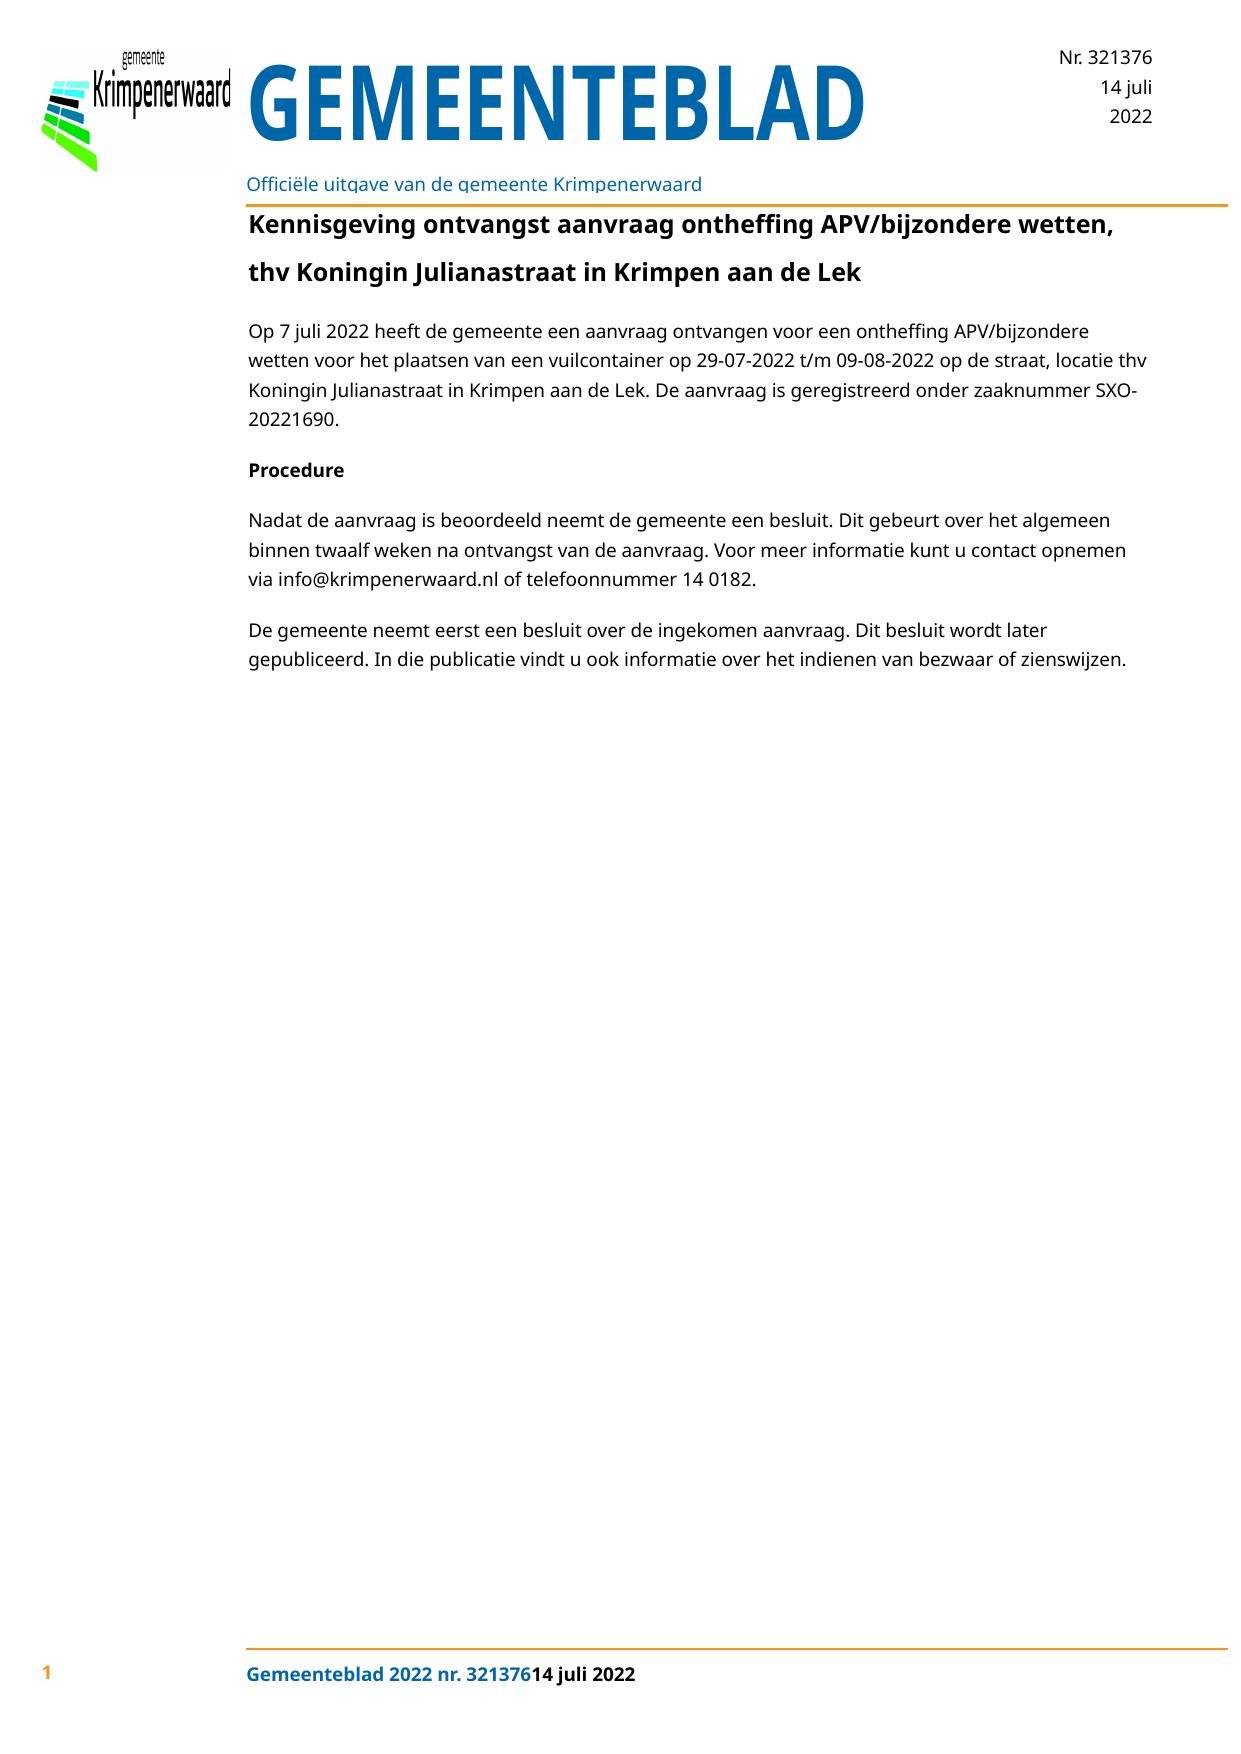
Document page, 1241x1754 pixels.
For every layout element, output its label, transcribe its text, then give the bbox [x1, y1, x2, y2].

text Kennisgeving ontvangst aanvraag ontheffing APV/bijzondere wetten, thv Koningin Julianastraat in Krimpen aan de Lek [248, 207, 1152, 288]
picture [41, 47, 231, 172]
text Procedure [248, 457, 1152, 483]
text Nadat de aanvraag is beoordeeld neemt de gemeente een besluit. Dit gebeurt over het algemeen binnen twaalf weken na ontvangst van de aanvraag. Voor meer informatie kunt u contact opnemen via info@krimpenerwaard.nl of telefoonnummer 14 0182. [248, 507, 1152, 592]
text Op 7 juli 2022 heeft de gemeente een aanvraag ontvangen voor een ontheffing APV/bijzondere wetten voor het plaatsen van een vuilcontainer op 29-07-2022 t/m 09-08-2022 op de straat, locatie thv Koningin Julianastraat in Krimpen aan de Lek. De aanvraag is geregistreerd onder zaaknummer SXO-20221690. [248, 318, 1152, 432]
text De gemeente neemt eerst een besluit over de ingekomen aanvraag. Dit besluit wordt later gepubliceerd. In die publicatie vindt u ook informatie over het indienen van bezwaar of zienswijzen. [248, 617, 1152, 672]
